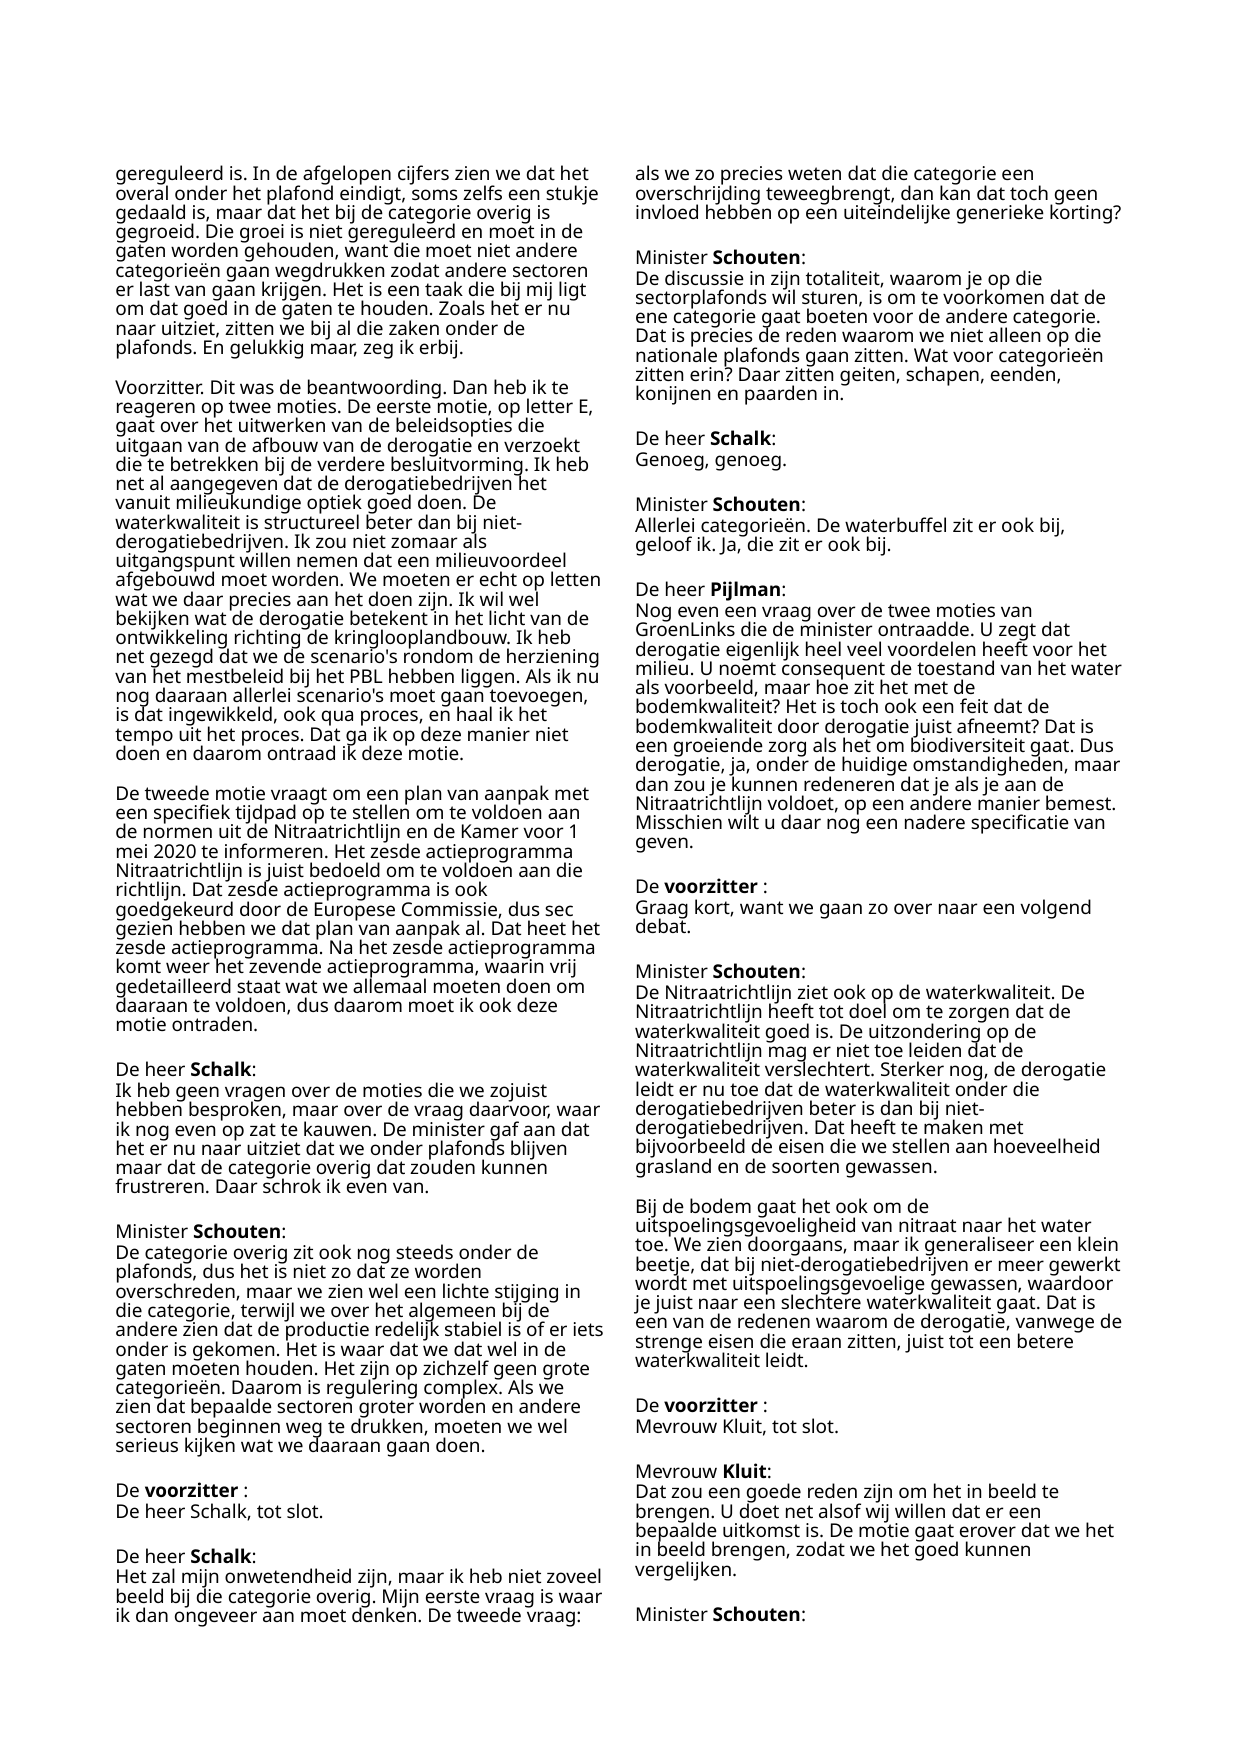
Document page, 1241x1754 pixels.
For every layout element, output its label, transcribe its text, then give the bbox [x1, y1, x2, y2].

text Mevrouw Kluit: [635, 1458, 1125, 1483]
text De heer Schalk, tot slot. [115, 1503, 605, 1522]
text Minister Schouten: [115, 1218, 605, 1244]
text De heer Schalk: [115, 1056, 605, 1082]
text Minister Schouten: [635, 958, 1125, 984]
text Genoeg, genoeg. [635, 451, 1125, 470]
text De discussie in zijn totaliteit, waarom je op die sectorplafonds wil sturen, is om te voorkomen dat de ene categorie gaat boeten voor de andere categorie. Dat is precies de reden waarom we niet alleen op die nationale plafonds gaan zitten. Wat voor categorieën zitten erin? Daar zitten geiten, schapen, eenden, konijnen en paarden in. [635, 270, 1125, 404]
text Allerlei categorieën. De waterbuffel zit er ook bij, geloof ik. Ja, die zit er ook bij. [635, 517, 1125, 556]
text De voorzitter : [115, 1477, 605, 1503]
text Voorzitter. Dit was de beantwoording. Dan heb ik te reageren op twee moties. De eerste motie, op letter E, gaat over het uitwerken van de beleidsopties die uitgaan van de afbouw van de derogatie en verzoekt die te betrekken bij de verdere besluitvorming. Ik heb net al aangegeven dat de derogatiebedrijven het vanuit milieukundige optiek goed doen. De waterkwaliteit is structureel beter dan bij niet-derogatiebedrijven. Ik zou niet zomaar als uitgangspunt willen nemen dat een milieuvoordeel afgebouwd moet worden. We moeten er echt op letten wat we daar precies aan het doen zijn. Ik wil wel bekijken wat de derogatie betekent in het licht van de ontwikkeling richting de kringlooplandbouw. Ik heb net gezegd dat we de scenario's rondom de herziening van het mestbeleid bij het PBL hebben liggen. Als ik nu nog daaraan allerlei scenario's moet gaan toevoegen, is dat ingewikkeld, ook qua proces, en haal ik het tempo uit het proces. Dat ga ik op deze manier niet doen en daarom ontraad ik deze motie. [115, 379, 605, 764]
text als we zo precies weten dat die categorie een overschrijding teweegbrengt, dan kan dat toch geen invloed hebben op een uiteindelijke generieke korting? [635, 165, 1125, 223]
text Minister Schouten: [635, 244, 1125, 270]
text gereguleerd is. In de afgelopen cijfers zien we dat het overal onder het plafond eindigt, soms zelfs een stukje gedaald is, maar dat het bij de categorie overig is gegroeid. Die groei is niet gereguleerd en moet in de gaten worden gehouden, want die moet niet andere categorieën gaan wegdrukken zodat andere sectoren er last van gaan krijgen. Het is een taak die bij mij ligt om dat goed in de gaten te houden. Zoals het er nu naar uitziet, zitten we bij al die zaken onder de plafonds. En gelukkig maar, zeg ik erbij. [115, 165, 605, 358]
text Ik heb geen vragen over de moties die we zojuist hebben besproken, maar over de vraag daarvoor, waar ik nog even op zat te kauwen. De minister gaf aan dat het er nu naar uitziet dat we onder plafonds blijven maar dat de categorie overig dat zouden kunnen frustreren. Daar schrok ik even van. [115, 1082, 605, 1198]
text De heer Schalk: [115, 1543, 605, 1568]
text Minister Schouten: [635, 491, 1125, 517]
text De tweede motie vraagt om een plan van aanpak met een specifiek tijdpad op te stellen om te voldoen aan de normen uit de Nitraatrichtlijn en de Kamer voor 1 mei 2020 te informeren. Het zesde actieprogramma Nitraatrichtlijn is juist bedoeld om te voldoen aan die richtlijn. Dat zesde actieprogramma is ook goedgekeurd door de Europese Commissie, dus sec gezien hebben we dat plan van aanpak al. Dat heet het zesde actieprogramma. Na het zesde actieprogramma komt weer het zevende actieprogramma, waarin vrij gedetailleerd staat wat we allemaal moeten doen om daaraan te voldoen, dus daarom moet ik ook deze motie ontraden. [115, 785, 605, 1035]
text Bij de bodem gaat het ook om de uitspoelingsgevoeligheid van nitraat naar het water toe. We zien doorgaans, maar ik generaliseer een klein beetje, dat bij niet-derogatiebedrijven er meer gewerkt wordt met uitspoelingsgevoelige gewassen, waardoor je juist naar een slechtere waterkwaliteit gaat. Dat is een van de redenen waarom de derogatie, vanwege de strenge eisen die eraan zitten, juist tot een betere waterkwaliteit leidt. [635, 1198, 1125, 1371]
text Het zal mijn onwetendheid zijn, maar ik heb niet zoveel beeld bij die categorie overig. Mijn eerste vraag is waar ik dan ongeveer aan moet denken. De tweede vraag: [115, 1568, 605, 1626]
text Dat zou een goede reden zijn om het in beeld te brengen. U doet net alsof wij willen dat er een bepaalde uitkomst is. De motie gaat erover dat we het in beeld brengen, zodat we het goed kunnen vergelijken. [635, 1483, 1125, 1580]
text Minister Schouten: [635, 1601, 1125, 1626]
text De categorie overig zit ook nog steeds onder de plafonds, dus het is niet zo dat ze worden overschreden, maar we zien wel een lichte stijging in die categorie, terwijl we over het algemeen bij de andere zien dat de productie redelijk stabiel is of er iets onder is gekomen. Het is waar dat we dat wel in de gaten moeten houden. Het zijn op zichzelf geen grote categorieën. Daarom is regulering complex. Als we zien dat bepaalde sectoren groter worden en andere sectoren beginnen weg te drukken, moeten we wel serieus kijken wat we daaraan gaan doen. [115, 1244, 605, 1456]
text De heer Schalk: [635, 425, 1125, 451]
text De heer Pijlman: [635, 576, 1125, 602]
text Nog even een vraag over de twee moties van GroenLinks die de minister ontraadde. U zegt dat derogatie eigenlijk heel veel voordelen heeft voor het milieu. U noemt consequent de toestand van het water als voorbeeld, maar hoe zit het met de bodemkwaliteit? Het is toch ook een feit dat de bodemkwaliteit door derogatie juist afneemt? Dat is een groeiende zorg als het om biodiversiteit gaat. Dus derogatie, ja, onder de huidige omstandigheden, maar dan zou je kunnen redeneren dat je als je aan de Nitraatrichtlijn voldoet, op een andere manier bemest. Misschien wilt u daar nog een nadere specificatie van geven. [635, 602, 1125, 853]
text De voorzitter : [635, 873, 1125, 899]
text De Nitraatrichtlijn ziet ook op de waterkwaliteit. De Nitraatrichtlijn heeft tot doel om te zorgen dat de waterkwaliteit goed is. De uitzondering op de Nitraatrichtlijn mag er niet toe leiden dat de waterkwaliteit verslechtert. Sterker nog, de derogatie leidt er nu toe dat de waterkwaliteit onder die derogatiebedrijven beter is dan bij niet-derogatiebedrijven. Dat heeft te maken met bijvoorbeeld de eisen die we stellen aan hoeveelheid grasland en de soorten gewassen. [635, 984, 1125, 1177]
text Mevrouw Kluit, tot slot. [635, 1418, 1125, 1437]
text De voorzitter : [635, 1392, 1125, 1418]
text Graag kort, want we gaan zo over naar een volgend debat. [635, 899, 1125, 938]
